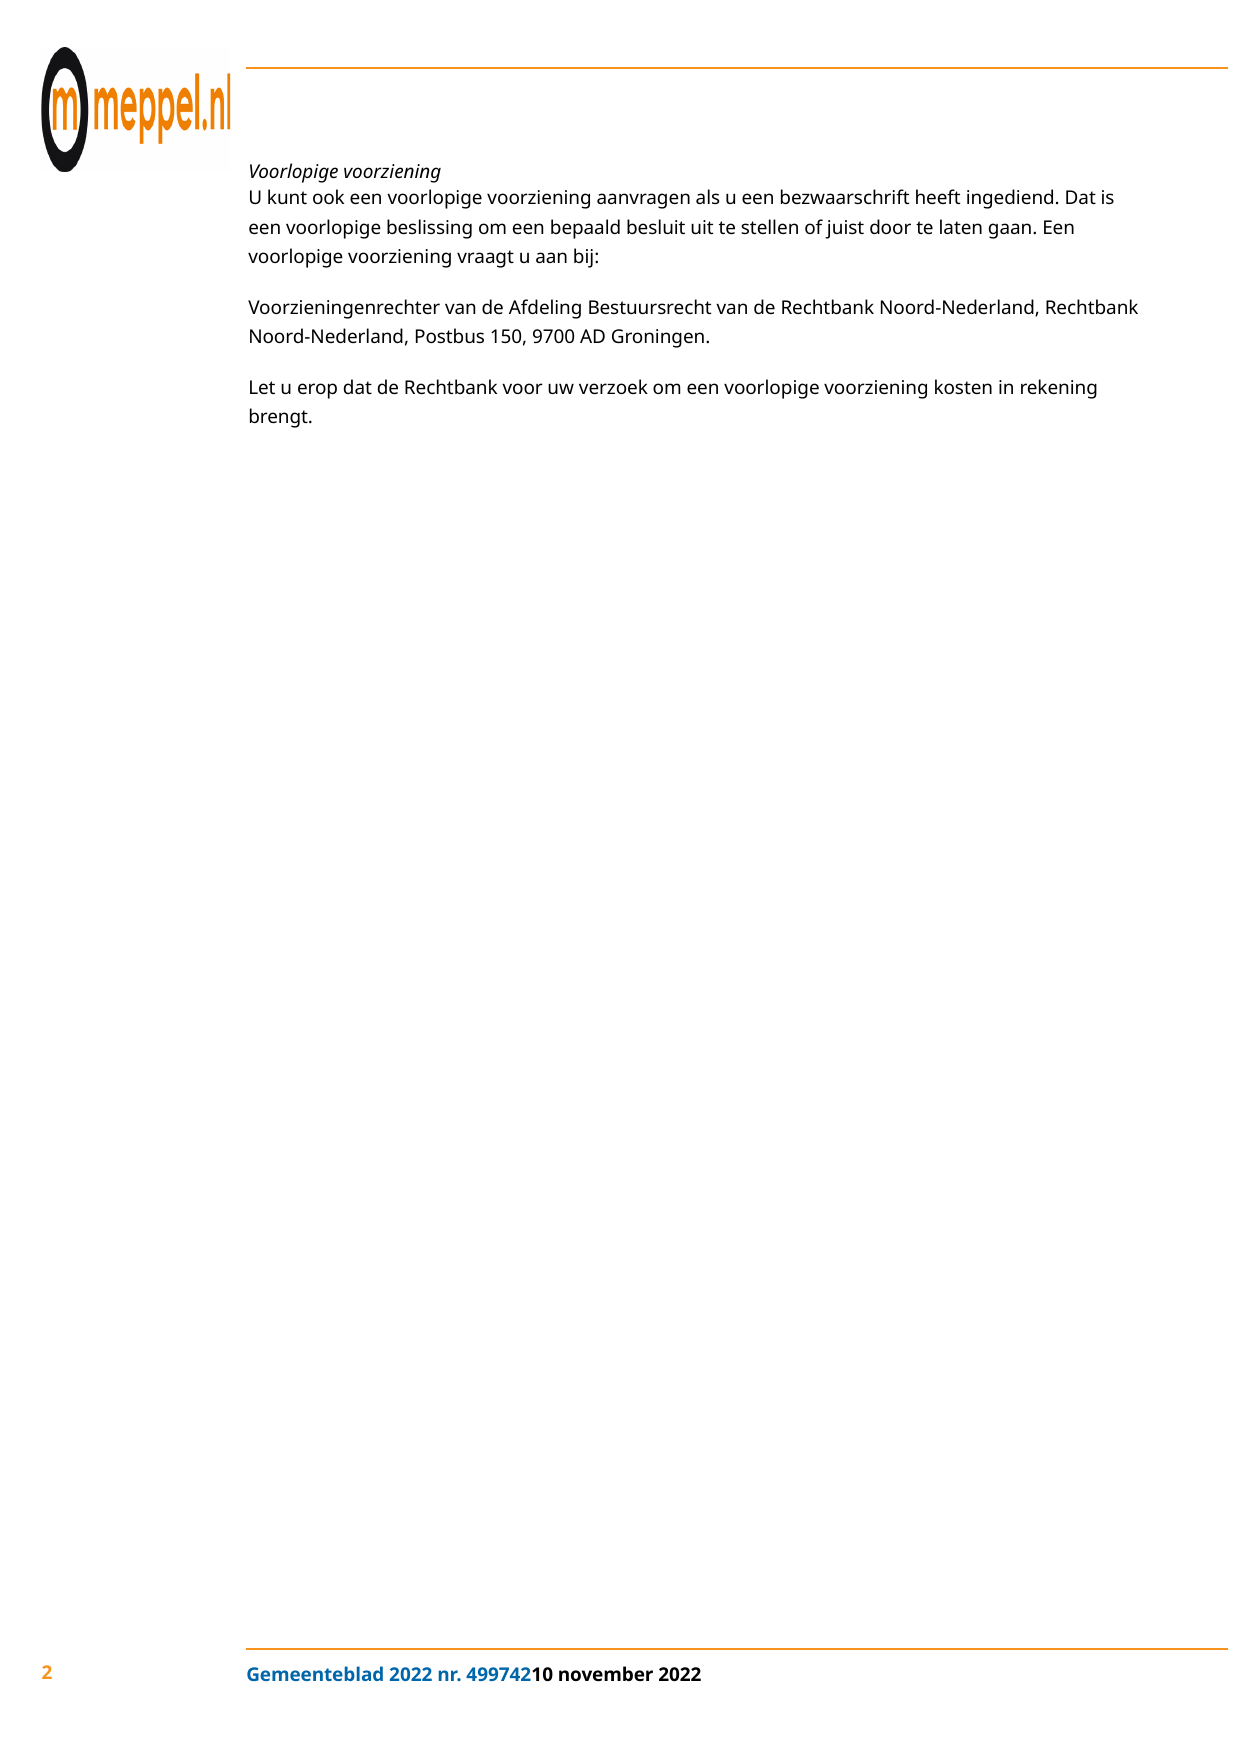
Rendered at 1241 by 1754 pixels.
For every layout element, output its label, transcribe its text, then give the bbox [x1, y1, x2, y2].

picture [41, 47, 231, 172]
text Voorlopige voorziening [248, 159, 1152, 184]
text Voorzieningenrechter van de Afdeling Bestuursrecht van de Rechtbank Noord-Nederland, Rechtbank Noord-Nederland, Postbus 150, 9700 AD Groningen. [248, 294, 1152, 349]
text U kunt ook een voorlopige voorziening aanvragen als u een bezwaarschrift heeft ingediend. Dat is een voorlopige beslissing om een bepaald besluit uit te stellen of juist door te laten gaan. Een voorlopige voorziening vraagt u aan bij: [248, 184, 1152, 269]
text Let u erop dat de Rechtbank voor uw verzoek om een voorlopige voorziening kosten in rekening brengt. [248, 374, 1152, 429]
